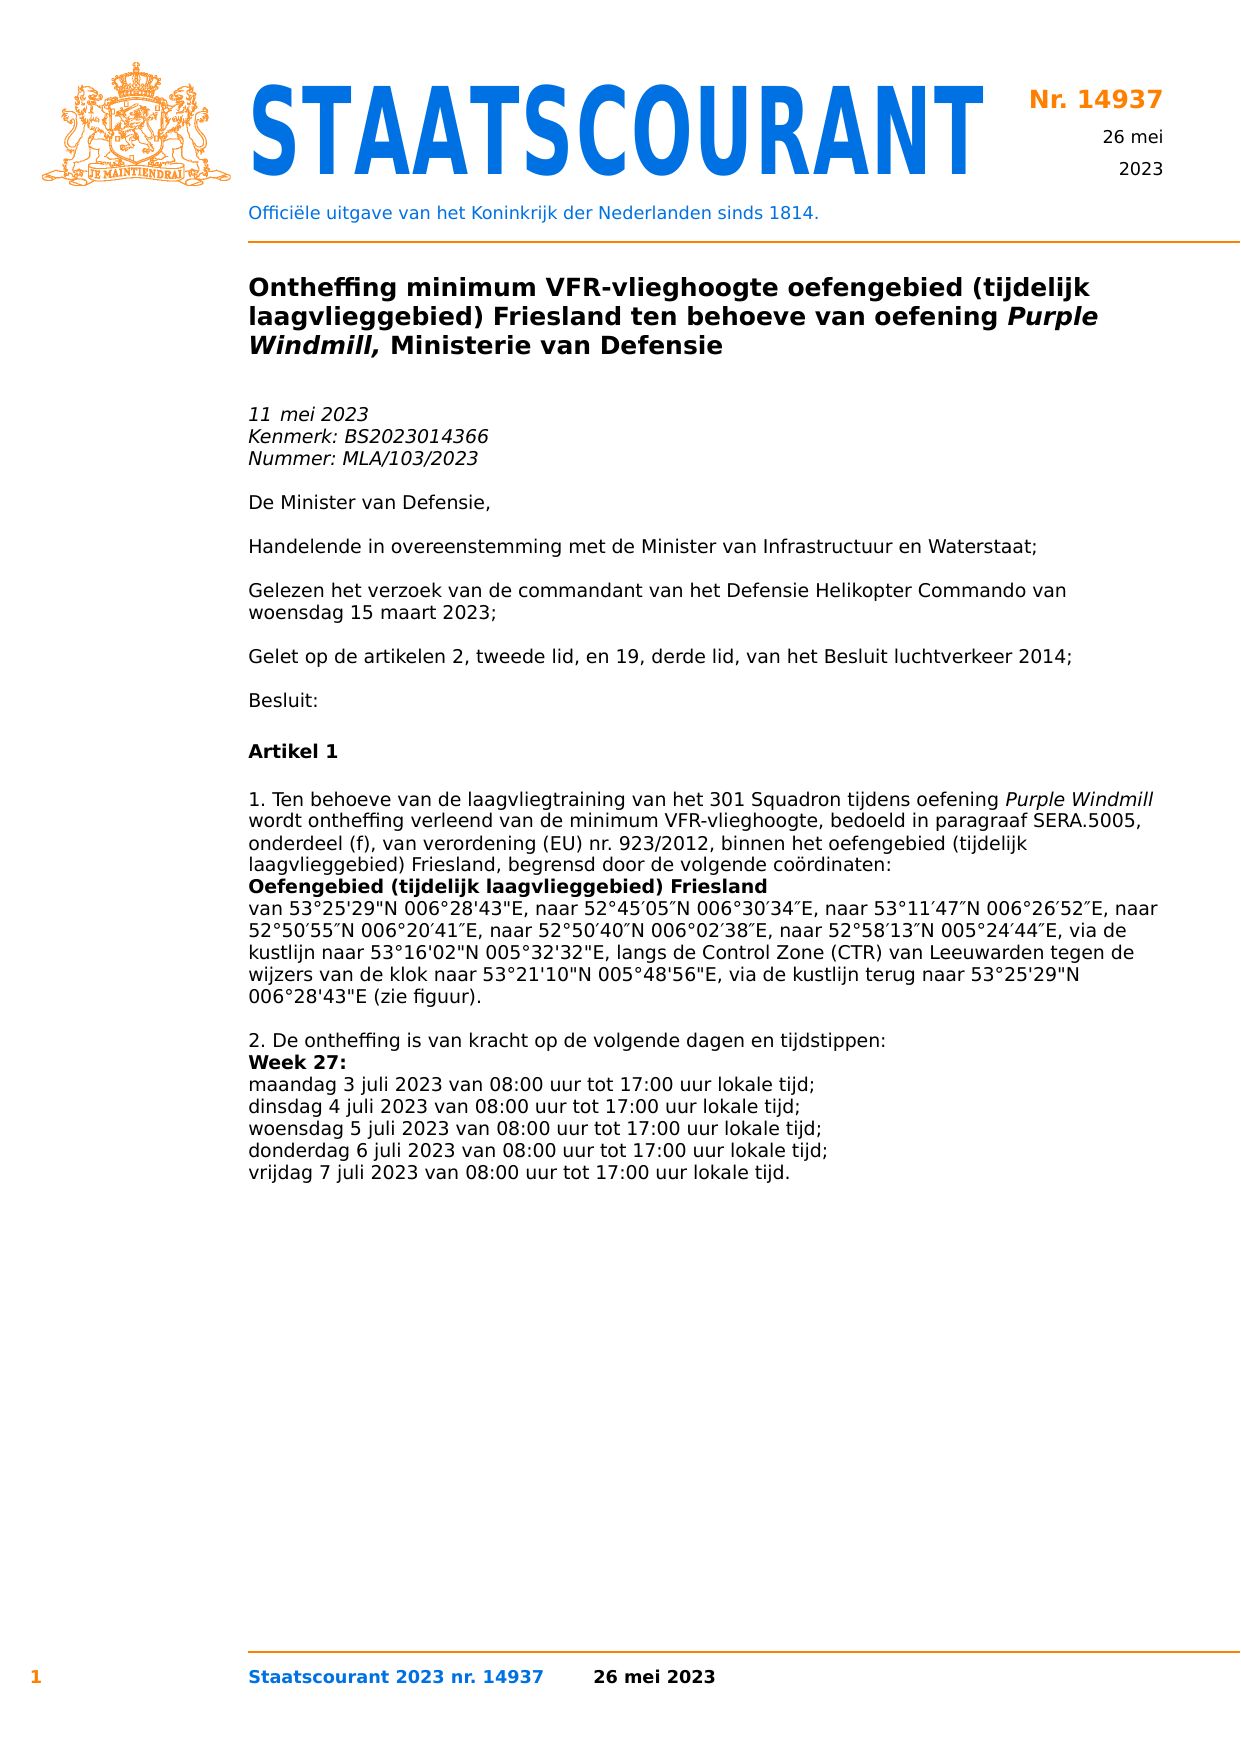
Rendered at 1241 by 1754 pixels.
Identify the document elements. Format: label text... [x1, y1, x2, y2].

text Kenmerk: BS2023014366 [248, 426, 1163, 448]
table_header [25, 62, 248, 241]
text woensdag 5 juli 2023 van 08:00 uur tot 17:00 uur lokale tijd; [248, 1118, 1163, 1140]
text 11 mei 2023 [248, 404, 1163, 426]
text Week 27: [248, 1052, 1163, 1074]
text van 53°25'29"N 006°28'43"E, naar 52°45′05″N 006°30′34″E, naar 53°11′47″N 006°26′52″E, naar 52°50′55″N 006°20′41″E, naar 52°50′40″N 006°02′38″E, naar 52°58′13″N 005°24′44″E, via de kustlijn naar 53°16'02"N 005°32'32"E, langs de Control Zone (CTR) van Leeuwarden tegen de wijzers van de klok naar 53°21'10"N 005°48'56"E, via de kustlijn terug naar 53°25'29"N 006°28'43"E (zie figuur). [248, 898, 1163, 1008]
text 2. De ontheffing is van kracht op de volgende dagen en tijdstippen: [248, 1030, 1163, 1052]
text dinsdag 4 juli 2023 van 08:00 uur tot 17:00 uur lokale tijd; [248, 1096, 1163, 1118]
table_cell 2023 [998, 153, 1240, 203]
text De Minister van Defensie, [248, 492, 1163, 514]
table_header STAATSCOURANT [248, 62, 998, 203]
text Besluit: [248, 689, 1163, 711]
text Gelet op de artikelen 2, tweede lid, en 19, derde lid, van het Besluit luchtverkeer 2014; [248, 646, 1163, 668]
text Gelezen het verzoek van de commandant van het Defensie Helikopter Commando van woensdag 15 maart 2023; [248, 580, 1163, 624]
text Oefengebied (tijdelijk laagvlieggebied) Friesland [248, 876, 1163, 898]
table_cell 26 mei [998, 121, 1240, 153]
subtitle Ontheffing minimum VFR-vlieghoogte oefengebied (tijdelijk laagvlieggebied) Friesland ten behoeve van oefening Purple Windmill, Ministerie van Defensie [248, 273, 1163, 361]
table_cell Officiële uitgave van het Koninkrijk der Nederlanden sinds 1814. [248, 203, 1240, 241]
picture [41, 62, 231, 186]
text 1. Ten behoeve van de laagvliegtraining van het 301 Squadron tijdens oefening Purple Windmill wordt ontheffing verleend van de minimum VFR-vlieghoogte, bedoeld in paragraaf SERA.5005, onderdeel (f), van verordening (EU) nr. 923/2012, binnen het oefengebied (tijdelijk laagvlieggebied) Friesland, begrensd door de volgende coördinaten: [248, 788, 1163, 876]
text Nummer: MLA/103/2023 [248, 448, 1163, 470]
text Handelende in overeenstemming met de Minister van Infrastructuur en Waterstaat; [248, 536, 1163, 558]
subtitle Artikel 1 [248, 741, 1163, 763]
text donderdag 6 juli 2023 van 08:00 uur tot 17:00 uur lokale tijd; [248, 1140, 1163, 1162]
text maandag 3 juli 2023 van 08:00 uur tot 17:00 uur lokale tijd; [248, 1074, 1163, 1096]
table_header Nr. 14937 [998, 62, 1240, 121]
text vrijdag 7 juli 2023 van 08:00 uur tot 17:00 uur lokale tijd. [248, 1162, 1163, 1184]
